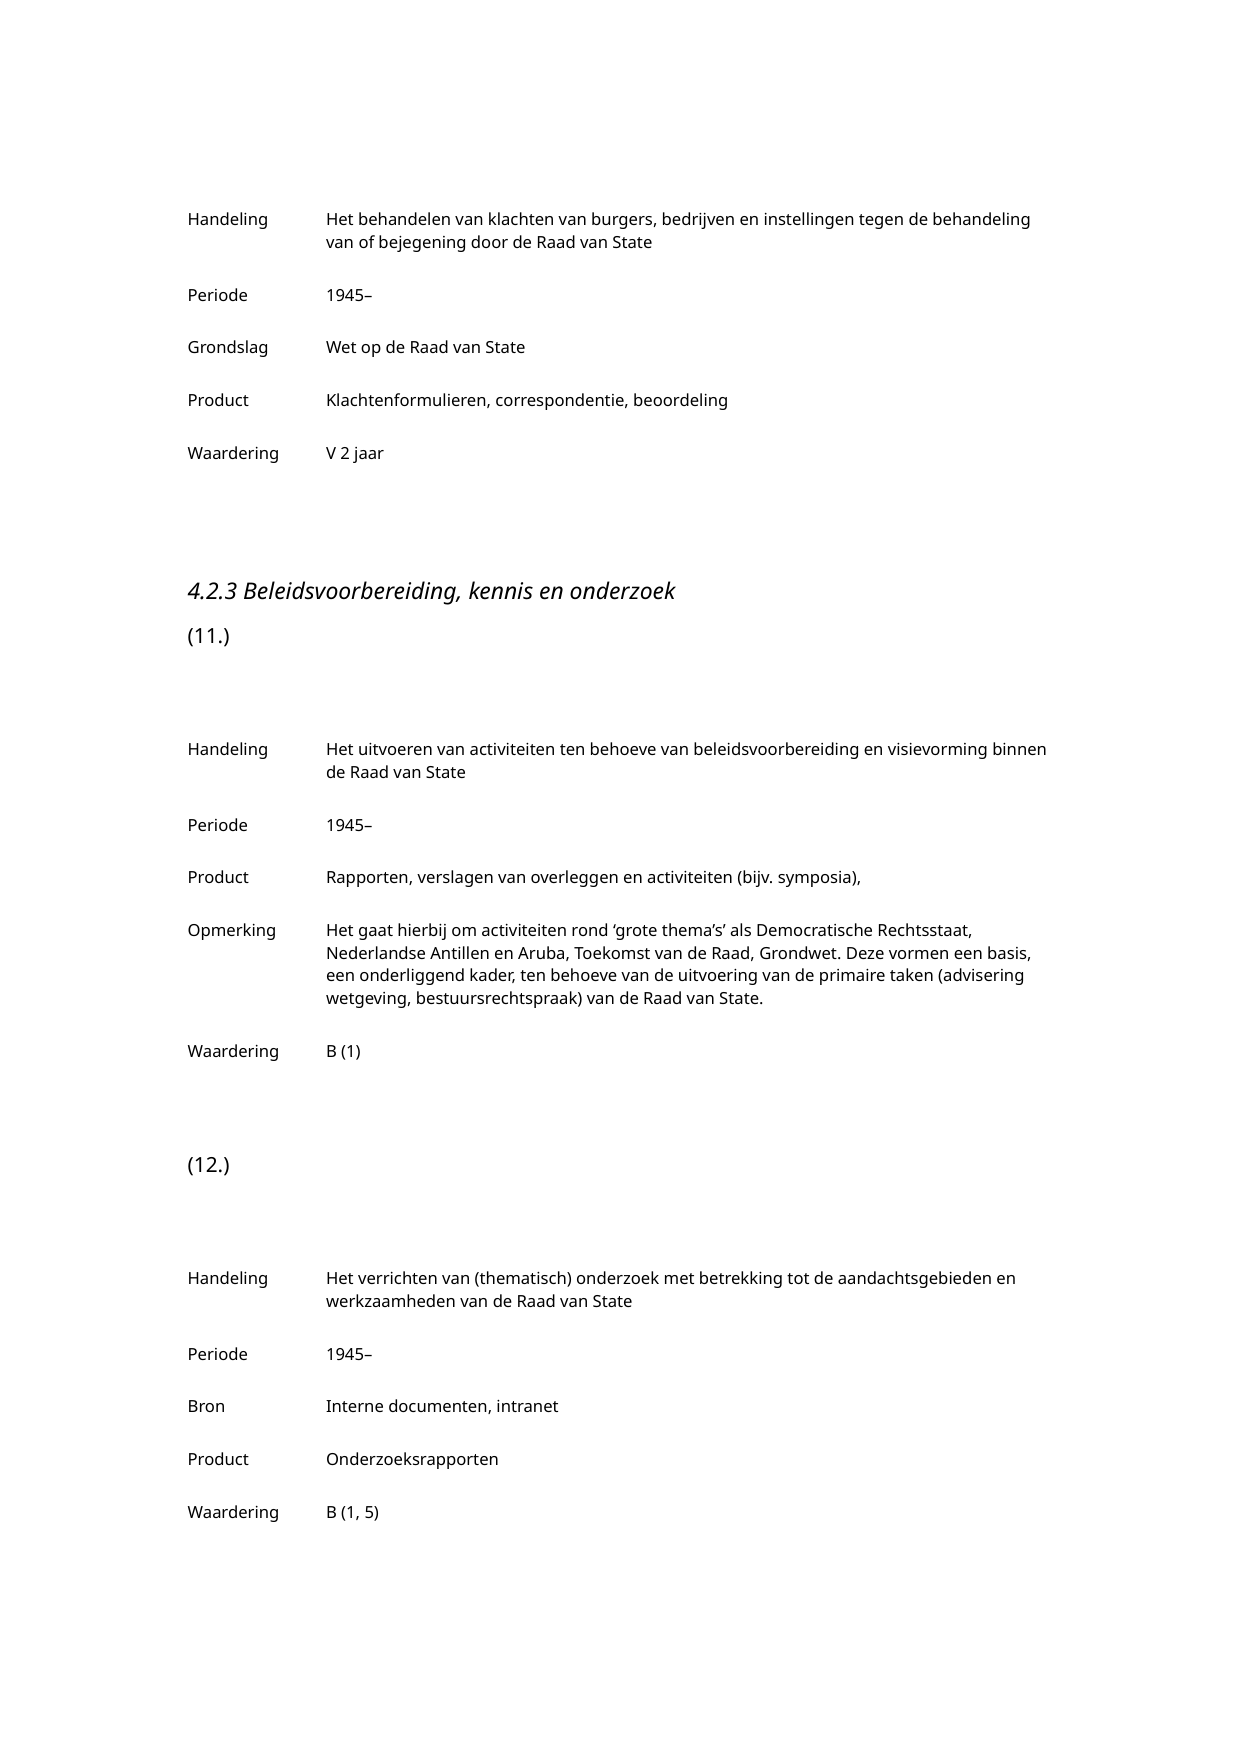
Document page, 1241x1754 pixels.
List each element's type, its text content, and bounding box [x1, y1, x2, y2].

table_cell 1945– [326, 1342, 1053, 1395]
text (11.) [187, 621, 1053, 650]
table_header Het uitvoeren van activiteiten ten behoeve van beleidsvoorbereiding en visievorming binnen de Raad van State [326, 738, 1053, 813]
table_header Handeling [188, 1267, 326, 1342]
table_cell Wet op de Raad van State [326, 336, 1053, 389]
table_cell B (1, 5) [326, 1500, 1053, 1553]
table_cell Periode [188, 813, 326, 866]
table_cell 1945– [326, 283, 1053, 336]
table_header Het verrichten van (thematisch) onderzoek met betrekking tot de aandachtsgebieden en werkzaamheden van de Raad van State [326, 1267, 1053, 1342]
table_cell Waardering [188, 1039, 326, 1092]
table_cell Product [188, 1448, 326, 1500]
table_cell Grondslag [188, 336, 326, 389]
table_cell B (1) [326, 1039, 1053, 1092]
subtitle 4.2.3 Beleidsvoorbereiding, kennis en onderzoek [187, 575, 1053, 606]
table_cell Product [188, 866, 326, 918]
table_cell Rapporten, verslagen van overleggen en activiteiten (bijv. symposia), [326, 866, 1053, 918]
table_cell Product [188, 389, 326, 441]
table_header Handeling [188, 738, 326, 813]
table_cell Klachtenformulieren, correspondentie, beoordeling [326, 389, 1053, 441]
table_cell Bron [188, 1395, 326, 1448]
table_cell V 2 jaar [326, 441, 1053, 494]
table_cell Waardering [188, 1500, 326, 1553]
table_header Handeling [188, 208, 326, 283]
table_cell Periode [188, 1342, 326, 1395]
table_cell Onderzoeksrapporten [326, 1448, 1053, 1500]
table_cell Opmerking [188, 919, 326, 1039]
table_header Het behandelen van klachten van burgers, bedrijven en instellingen tegen de behandeling van of bejegening door de Raad van State [326, 208, 1053, 283]
text (12.) [187, 1151, 1053, 1179]
table_cell Periode [188, 283, 326, 336]
table_cell Waardering [188, 441, 326, 494]
table_cell 1945– [326, 813, 1053, 866]
table_cell Interne documenten, intranet [326, 1395, 1053, 1448]
table_cell Het gaat hierbij om activiteiten rond ‘grote thema’s’ als Democratische Rechtsstaat, Nederlandse Antillen en Aruba, Toekomst van de Raad, Grondwet. Deze vormen een basis, een onderliggend kader, ten behoeve van de uitvoering van de primaire taken (advisering wetgeving, bestuursrechtspraak) van de Raad van State. [326, 919, 1053, 1039]
